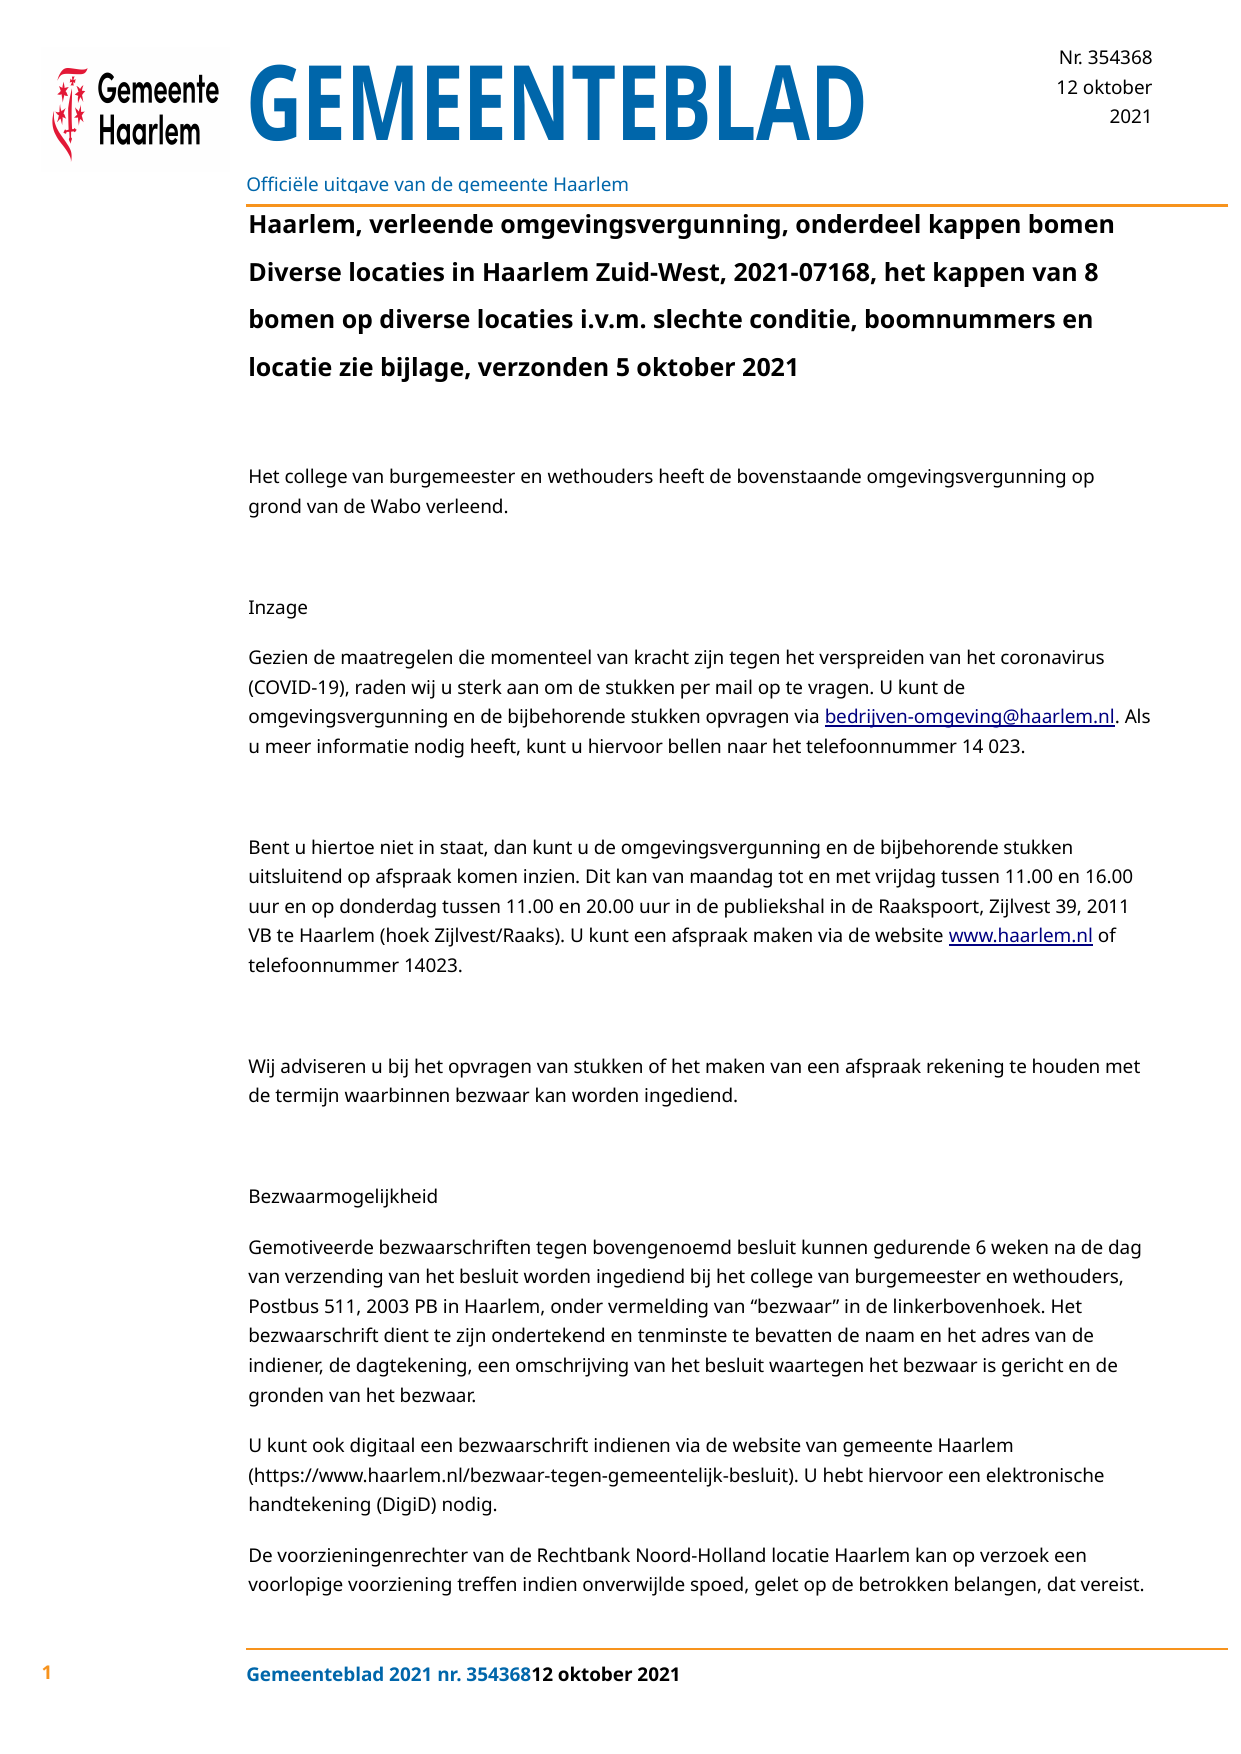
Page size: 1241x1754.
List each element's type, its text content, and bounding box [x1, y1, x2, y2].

text Bezwaarmogelijkheid [248, 1183, 1152, 1209]
text Gemotiveerde bezwaarschriften tegen bovengenoemd besluit kunnen gedurende 6 weken na de dag van verzending van het besluit worden ingediend bij het college van burgemeester en wethouders, Postbus 511, 2003 PB in Haarlem, onder vermelding van “bezwaar” in de linkerbovenhoek. Het bezwaarschrift dient te zijn ondertekend en tenminste te bevatten de naam en het adres van de indiener, de dagtekening, een omschrijving van het besluit waartegen het bezwaar is gericht en de gronden van het bezwaar. [248, 1234, 1152, 1408]
text Het college van burgemeester en wethouders heeft de bovenstaande omgevingsvergunning op grond van de Wabo verleend. [248, 463, 1152, 519]
text Gezien de maatregelen die momenteel van kracht zijn tegen het verspreiden van het coronavirus (COVID-19), raden wij u sterk aan om de stukken per mail op te vragen. U kunt de omgevingsvergunning en de bijbehorende stukken opvragen via bedrijven-omgeving@haarlem.nl. Als u meer informatie nodig heeft, kunt u hiervoor bellen naar het telefoonnummer 14 023. [248, 644, 1152, 759]
text U kunt ook digitaal een bezwaarschrift indienen via de website van gemeente Haarlem (https://www.haarlem.nl/bezwaar-tegen-gemeentelijk-besluit). U hebt hiervoor een elektronische handtekening (DigiD) nodig. [248, 1432, 1152, 1517]
text Bent u hiertoe niet in staat, dan kunt u de omgevingsvergunning en de bijbehorende stukken uitsluitend op afspraak komen inzien. Dit kan van maandag tot en met vrijdag tussen 11.00 en 16.00 uur en op donderdag tussen 11.00 en 20.00 uur in de publiekshal in de Raakspoort, Zijlvest 39, 2011 VB te Haarlem (hoek Zijlvest/Raaks). U kunt een afspraak maken via de website www.haarlem.nl of telefoonnummer 14023. [248, 834, 1152, 978]
text De voorzieningenrechter van de Rechtbank Noord-Holland locatie Haarlem kan op verzoek een voorlopige voorziening treffen indien onverwijlde spoed, gelet op de betrokken belangen, dat vereist. [248, 1542, 1152, 1597]
text Wij adviseren u bij het opvragen van stukken of het maken van een afspraak rekening te houden met de termijn waarbinnen bezwaar kan worden ingediend. [248, 1053, 1152, 1108]
text Inzage [248, 594, 1152, 620]
picture [41, 47, 231, 172]
text Haarlem, verleende omgevingsvergunning, onderdeel kappen bomen Diverse locaties in Haarlem Zuid-West, 2021-07168, het kappen van 8 bomen op diverse locaties i.v.m. slechte conditie, boomnummers en locatie zie bijlage, verzonden 5 oktober 2021 [248, 207, 1152, 384]
